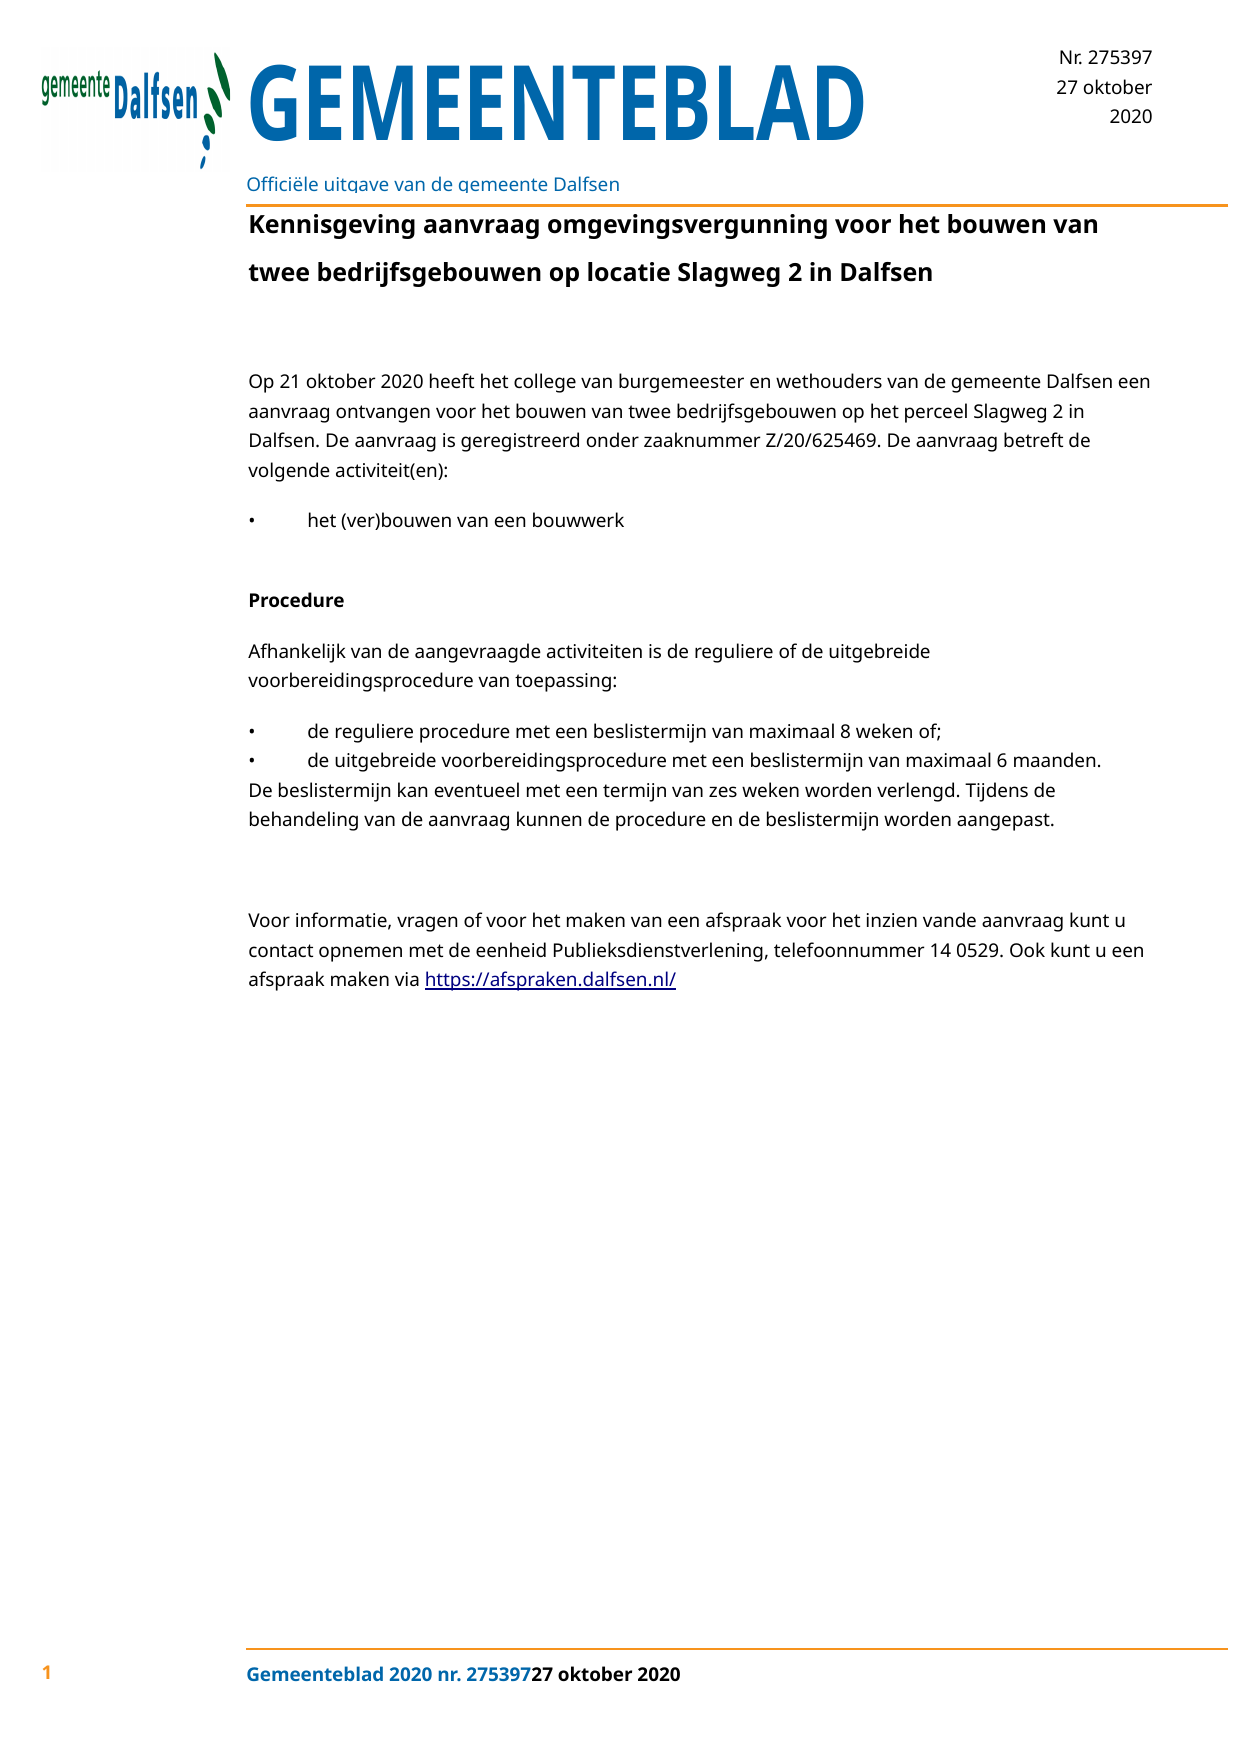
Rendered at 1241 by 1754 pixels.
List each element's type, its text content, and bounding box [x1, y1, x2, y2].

text De beslistermijn kan eventueel met een termijn van zes weken worden verlengd. Tijdens de behandeling van de aanvraag kunnen de procedure en de beslistermijn worden aangepast. [248, 777, 1152, 832]
picture [41, 47, 231, 172]
text Voor informatie, vragen of voor het maken van een afspraak voor het inzien vande aanvraag kunt u contact opnemen met de eenheid Publieksdienstverlening, telefoonnummer 14 0529. Ook kunt u een afspraak maken via https://afspraken.dalfsen.nl/ [248, 907, 1152, 992]
text Procedure [248, 587, 1152, 613]
text Afhankelijk van de aangevraagde activiteiten is de reguliere of de uitgebreide voorbereidingsprocedure van toepassing: [248, 638, 1152, 693]
list het (ver)bouwen van een bouwwerk [248, 507, 1152, 533]
text Kennisgeving aanvraag omgevingsvergunning voor het bouwen van twee bedrijfsgebouwen op locatie Slagweg 2 in Dalfsen [248, 207, 1152, 288]
list de uitgebreide voorbereidingsprocedure met een beslistermijn van maximaal 6 maanden. [248, 747, 1152, 773]
list de reguliere procedure met een beslistermijn van maximaal 8 weken of; [248, 718, 1152, 744]
text Op 21 oktober 2020 heeft het college van burgemeester en wethouders van de gemeente Dalfsen een aanvraag ontvangen voor het bouwen van twee bedrijfsgebouwen op het perceel Slagweg 2 in Dalfsen. De aanvraag is geregistreerd onder zaaknummer Z/20/625469. De aanvraag betreft de volgende activiteit(en): [248, 368, 1152, 483]
